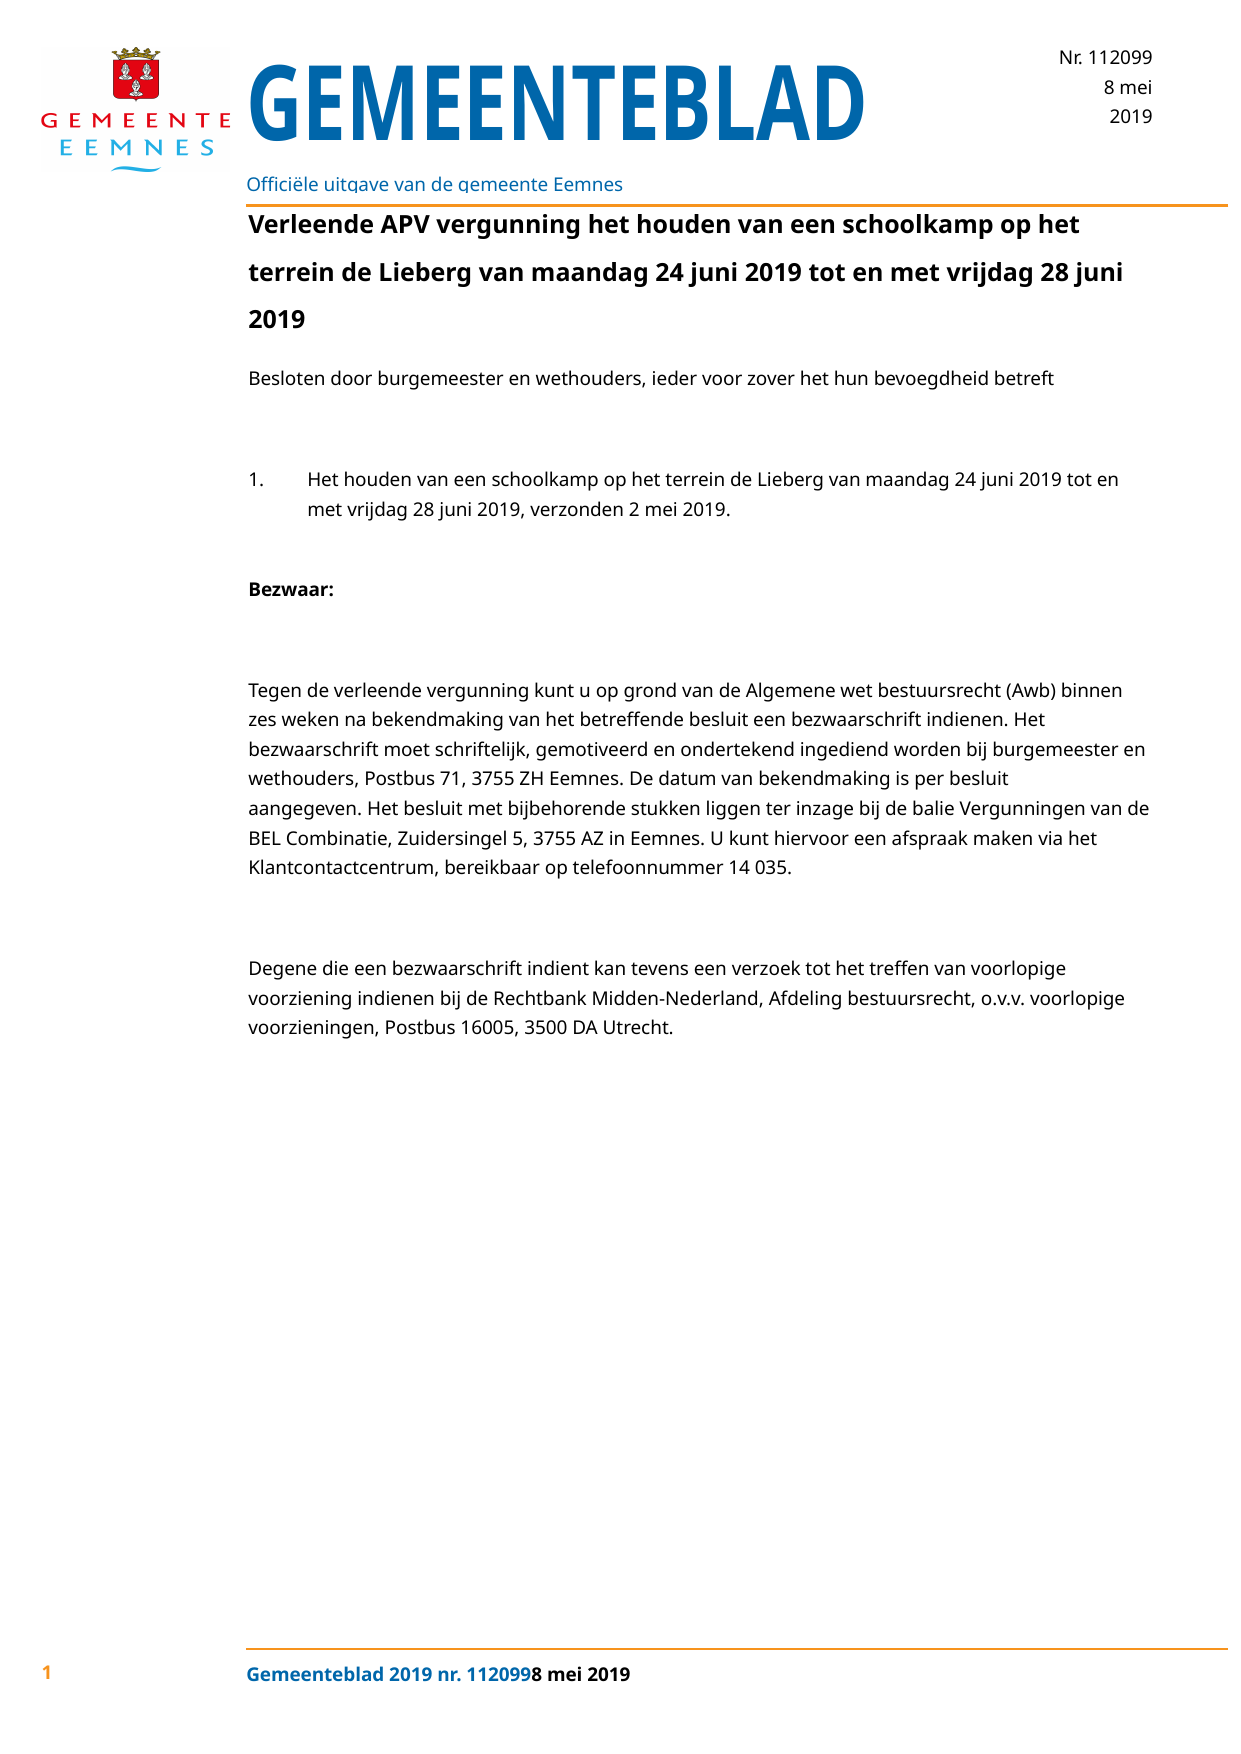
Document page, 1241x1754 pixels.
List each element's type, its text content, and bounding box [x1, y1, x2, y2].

list Het houden van een schoolkamp op het terrein de Lieberg van maandag 24 juni 2019 tot en met vrijdag 28 juni 2019, verzonden 2 mei 2019. [248, 466, 1152, 522]
text Bezwaar: [248, 576, 1152, 602]
text Verleende APV vergunning het houden van een schoolkamp op het terrein de Lieberg van maandag 24 juni 2019 tot en met vrijdag 28 juni 2019 [248, 207, 1152, 336]
text Besloten door burgemeester en wethouders, ieder voor zover het hun bevoegdheid betreft [248, 366, 1152, 391]
picture [41, 47, 231, 172]
text Tegen de verleende vergunning kunt u op grond van de Algemene wet bestuursrecht (Awb) binnen zes weken na bekendmaking van het betreffende besluit een bezwaarschrift indienen. Het bezwaarschrift moet schriftelijk, gemotiveerd en ondertekend ingediend worden bij burgemeester en wethouders, Postbus 71, 3755 ZH Eemnes. De datum van bekendmaking is per besluit aangegeven. Het besluit met bijbehorende stukken liggen ter inzage bij de balie Vergunningen van de BEL Combinatie, Zuidersingel 5, 3755 AZ in Eemnes. U kunt hiervoor een afspraak maken via het Klantcontactcentrum, bereikbaar op telefoonnummer 14 035. [248, 677, 1152, 880]
text Degene die een bezwaarschrift indient kan tevens een verzoek tot het treffen van voorlopige voorziening indienen bij de Rechtbank Midden-Nederland, Afdeling bestuursrecht, o.v.v. voorlopige voorzieningen, Postbus 16005, 3500 DA Utrecht. [248, 955, 1152, 1040]
